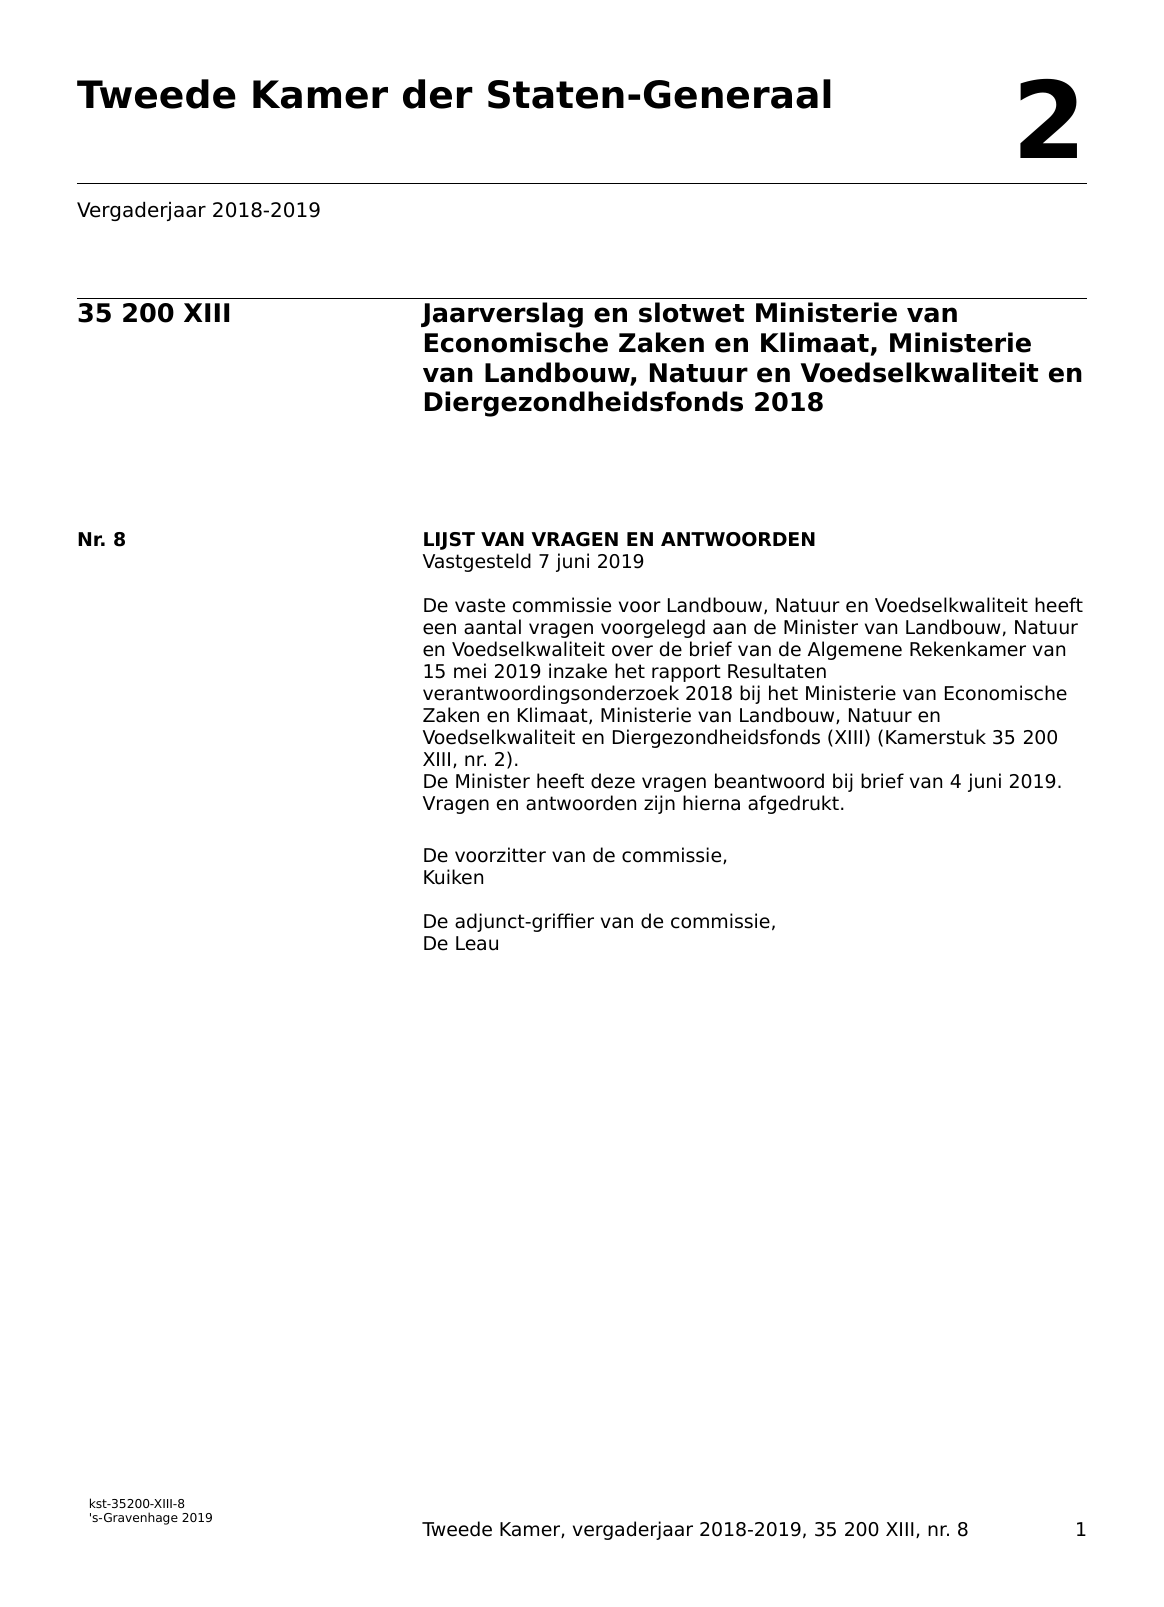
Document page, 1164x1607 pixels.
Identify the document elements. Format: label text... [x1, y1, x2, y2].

text De vaste commissie voor Landbouw, Natuur en Voedselkwaliteit heeft een aantal vragen voorgelegd aan de Minister van Landbouw, Natuur en Voedselkwaliteit over de brief van de Algemene Rekenkamer van 15 mei 2019 inzake het rapport Resultaten verantwoordingsonderzoek 2018 bij het Ministerie van Economische Zaken en Klimaat, Ministerie van Landbouw, Natuur en Voedselkwaliteit en Diergezondheidsfonds (XIII) (Kamerstuk 35 200 XIII, nr. 2). [422, 595, 1087, 771]
table_header Tweede Kamer der Staten-Generaal [77, 59, 886, 183]
text 's-Gravenhage 2019 [88, 1511, 323, 1525]
text De Minister heeft deze vragen beantwoord bij brief van 4 juni 2019. Vragen en antwoorden zijn hierna afgedrukt. [422, 771, 1087, 815]
text kst-35200-XIII-8 [88, 1497, 323, 1511]
table_header 2 [886, 59, 1087, 183]
text De adjunct-griffier van de commissie, De Leau [422, 911, 1087, 955]
subtitle 35 200 XIII Jaarverslag en slotwet Ministerie van Economische Zaken en Klimaat, Ministerie van Landbouw, Natuur en Voedselkwaliteit en Diergezondheidsfonds 2018 [77, 299, 1087, 418]
text De voorzitter van de commissie, Kuiken [422, 845, 1087, 889]
table_cell Vergaderjaar 2018-2019 [77, 184, 1087, 298]
subtitle Nr. 8 LIJST VAN VRAGEN EN ANTWOORDEN [77, 529, 1087, 551]
text Vastgesteld 7 juni 2019 [422, 551, 1087, 573]
